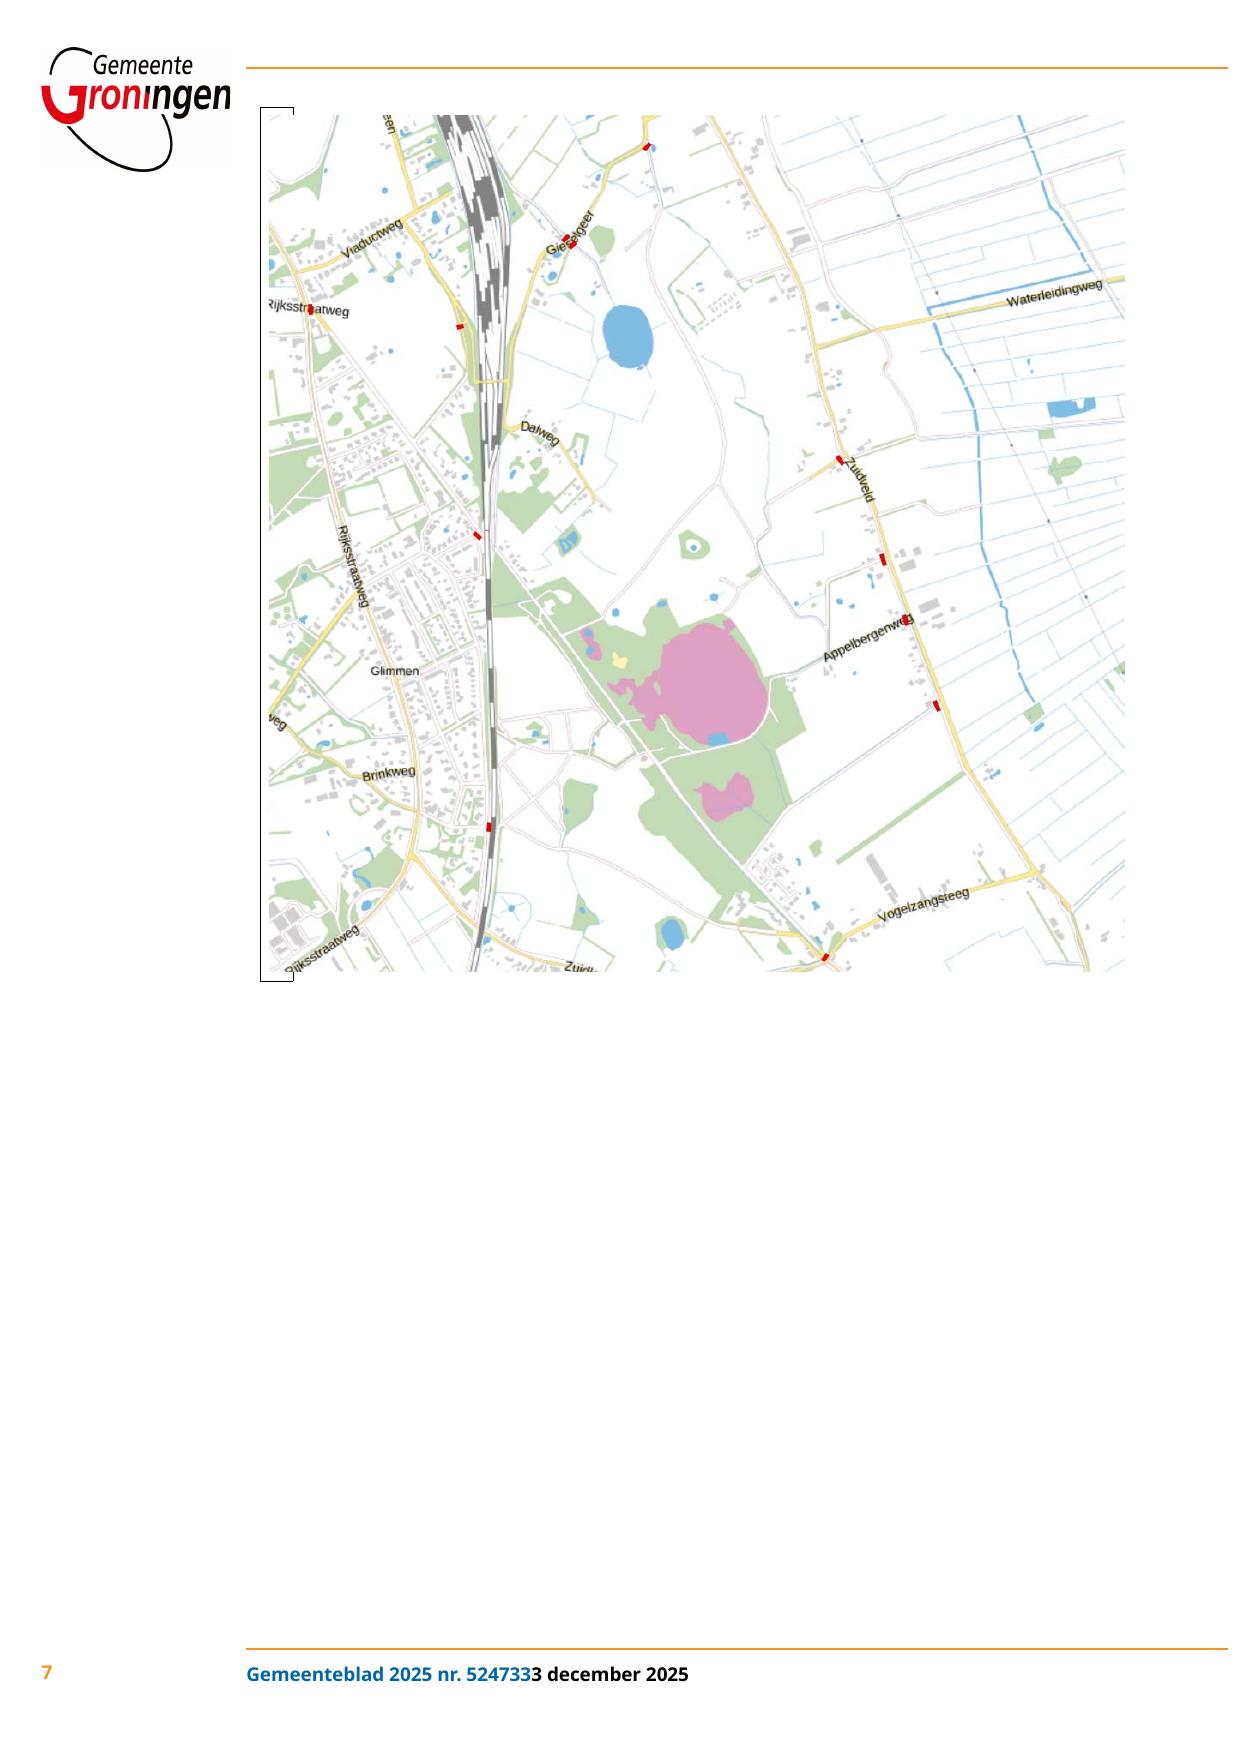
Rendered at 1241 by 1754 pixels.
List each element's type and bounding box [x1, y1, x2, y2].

picture [268, 115, 1125, 972]
picture [41, 47, 231, 172]
